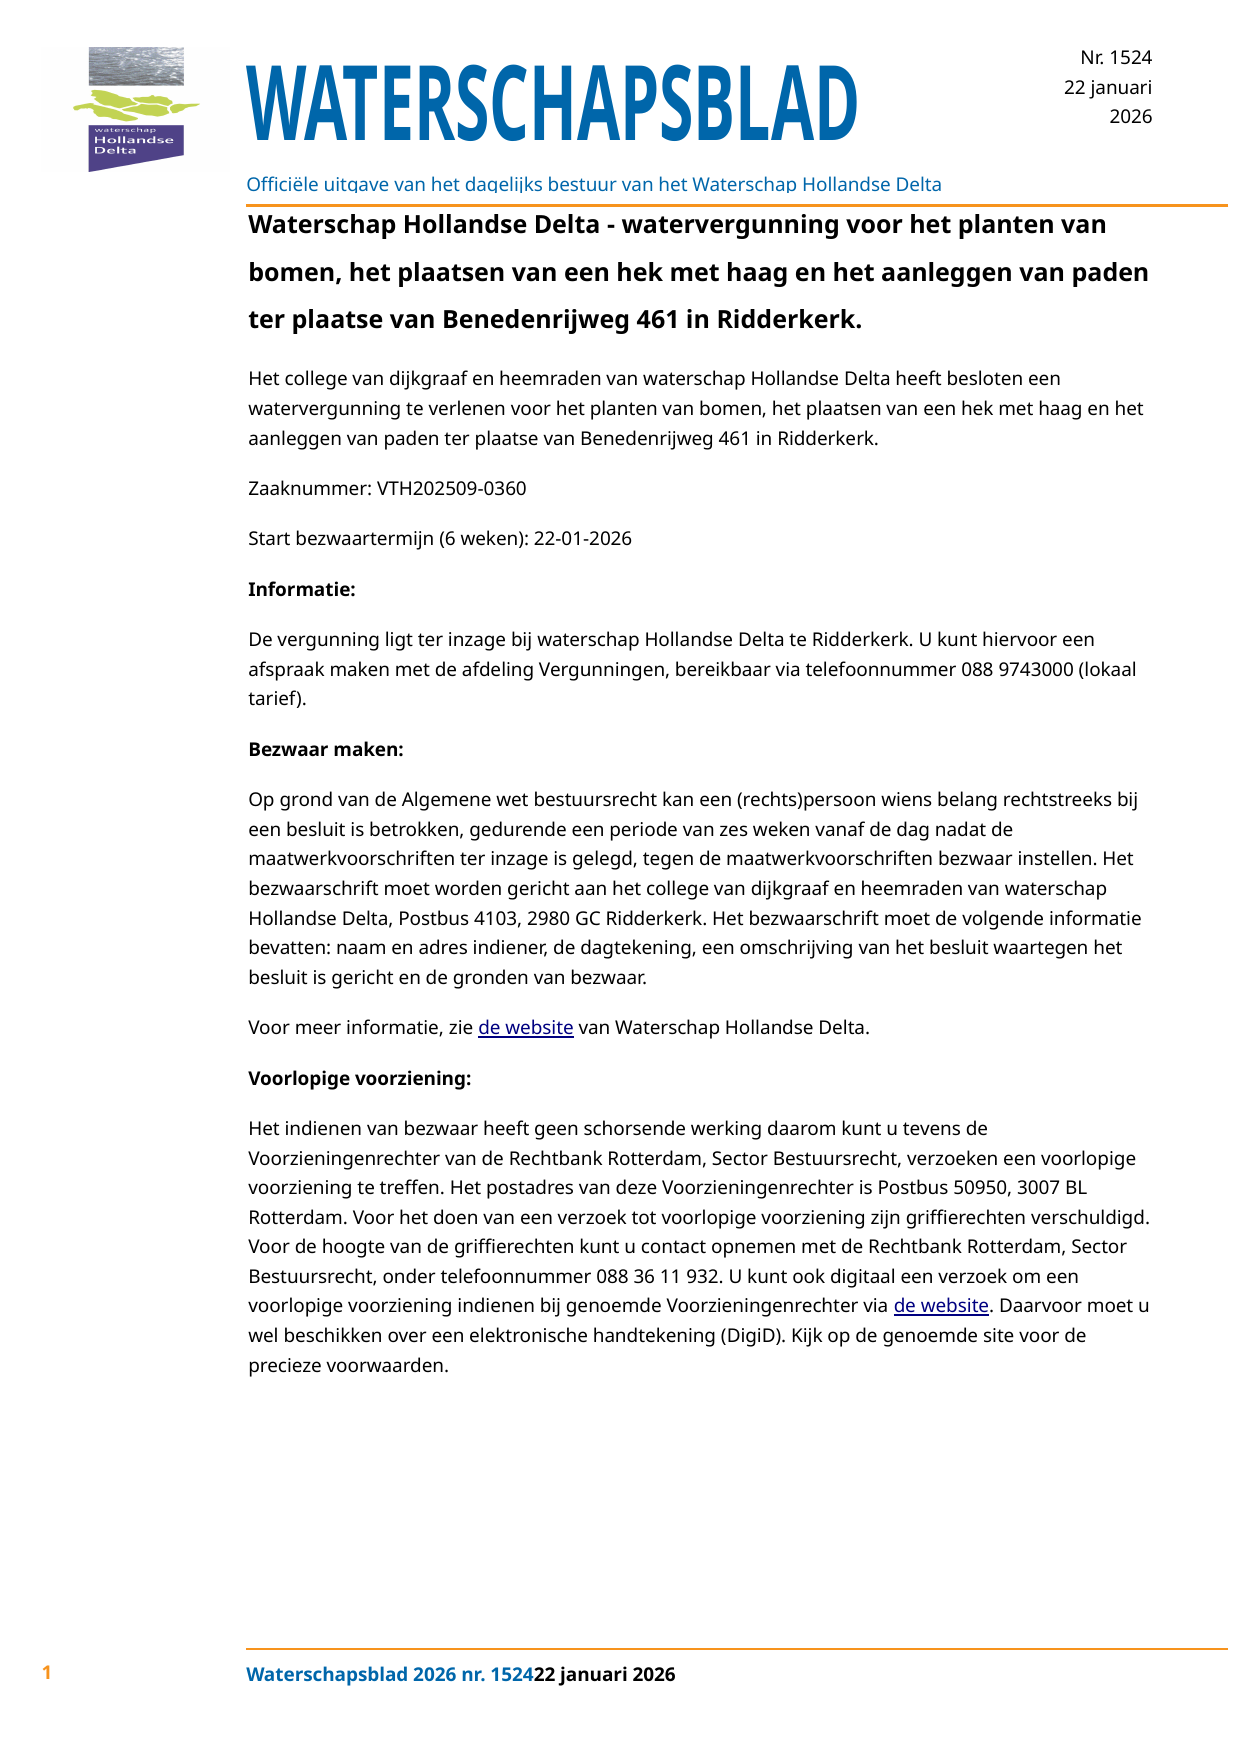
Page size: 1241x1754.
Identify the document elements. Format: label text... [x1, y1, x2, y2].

text Op grond van de Algemene wet bestuursrecht kan een (rechts)persoon wiens belang rechtstreeks bij een besluit is betrokken, gedurende een periode van zes weken vanaf de dag nadat de maatwerkvoorschriften ter inzage is gelegd, tegen de maatwerkvoorschriften bezwaar instellen. Het bezwaarschrift moet worden gericht aan het college van dijkgraaf en heemraden van waterschap Hollandse Delta, Postbus 4103, 2980 GC Ridderkerk. Het bezwaarschrift moet de volgende informatie bevatten: naam en adres indiener, de dagtekening, een omschrijving van het besluit waartegen het besluit is gericht en de gronden van bezwaar. [248, 786, 1152, 989]
text Zaaknummer: VTH202509-0360 [248, 475, 1152, 501]
text Het indienen van bezwaar heeft geen schorsende werking daarom kunt u tevens de Voorzieningenrechter van de Rechtbank Rotterdam, Sector Bestuursrecht, verzoeken een voorlopige voorziening te treffen. Het postadres van deze Voorzieningenrechter is Postbus 50950, 3007 BL Rotterdam. Voor het doen van een verzoek tot voorlopige voorziening zijn griffierechten verschuldigd. Voor de hoogte van de griffierechten kunt u contact opnemen met de Rechtbank Rotterdam, Sector Bestuursrecht, onder telefoonnummer 088 36 11 932. U kunt ook digitaal een verzoek om een voorlopige voorziening indienen bij genoemde Voorzieningenrechter via de website. Daarvoor moet u wel beschikken over een elektronische handtekening (DigiD). Kijk op de genoemde site voor de precieze voorwaarden. [248, 1115, 1152, 1377]
text Start bezwaartermijn (6 weken): 22-01-2026 [248, 526, 1152, 551]
text Waterschap Hollandse Delta - watervergunning voor het planten van bomen, het plaatsen van een hek met haag en het aanleggen van paden ter plaatse van Benedenrijweg 461 in Ridderkerk. [248, 207, 1152, 336]
text Het college van dijkgraaf en heemraden van waterschap Hollandse Delta heeft besloten een watervergunning te verlenen voor het planten van bomen, het plaatsen van een hek met haag en het aanleggen van paden ter plaatse van Benedenrijweg 461 in Ridderkerk. [248, 366, 1152, 450]
text Voorlopige voorziening: [248, 1065, 1152, 1090]
text De vergunning ligt ter inzage bij waterschap Hollandse Delta te Ridderkerk. U kunt hiervoor een afspraak maken met de afdeling Vergunningen, bereikbaar via telefoonnummer 088 9743000 (lokaal tarief). [248, 626, 1152, 711]
text Voor meer informatie, zie de website van Waterschap Hollandse Delta. [248, 1014, 1152, 1040]
text Informatie: [248, 576, 1152, 602]
text Bezwaar maken: [248, 736, 1152, 762]
picture [41, 47, 231, 172]
